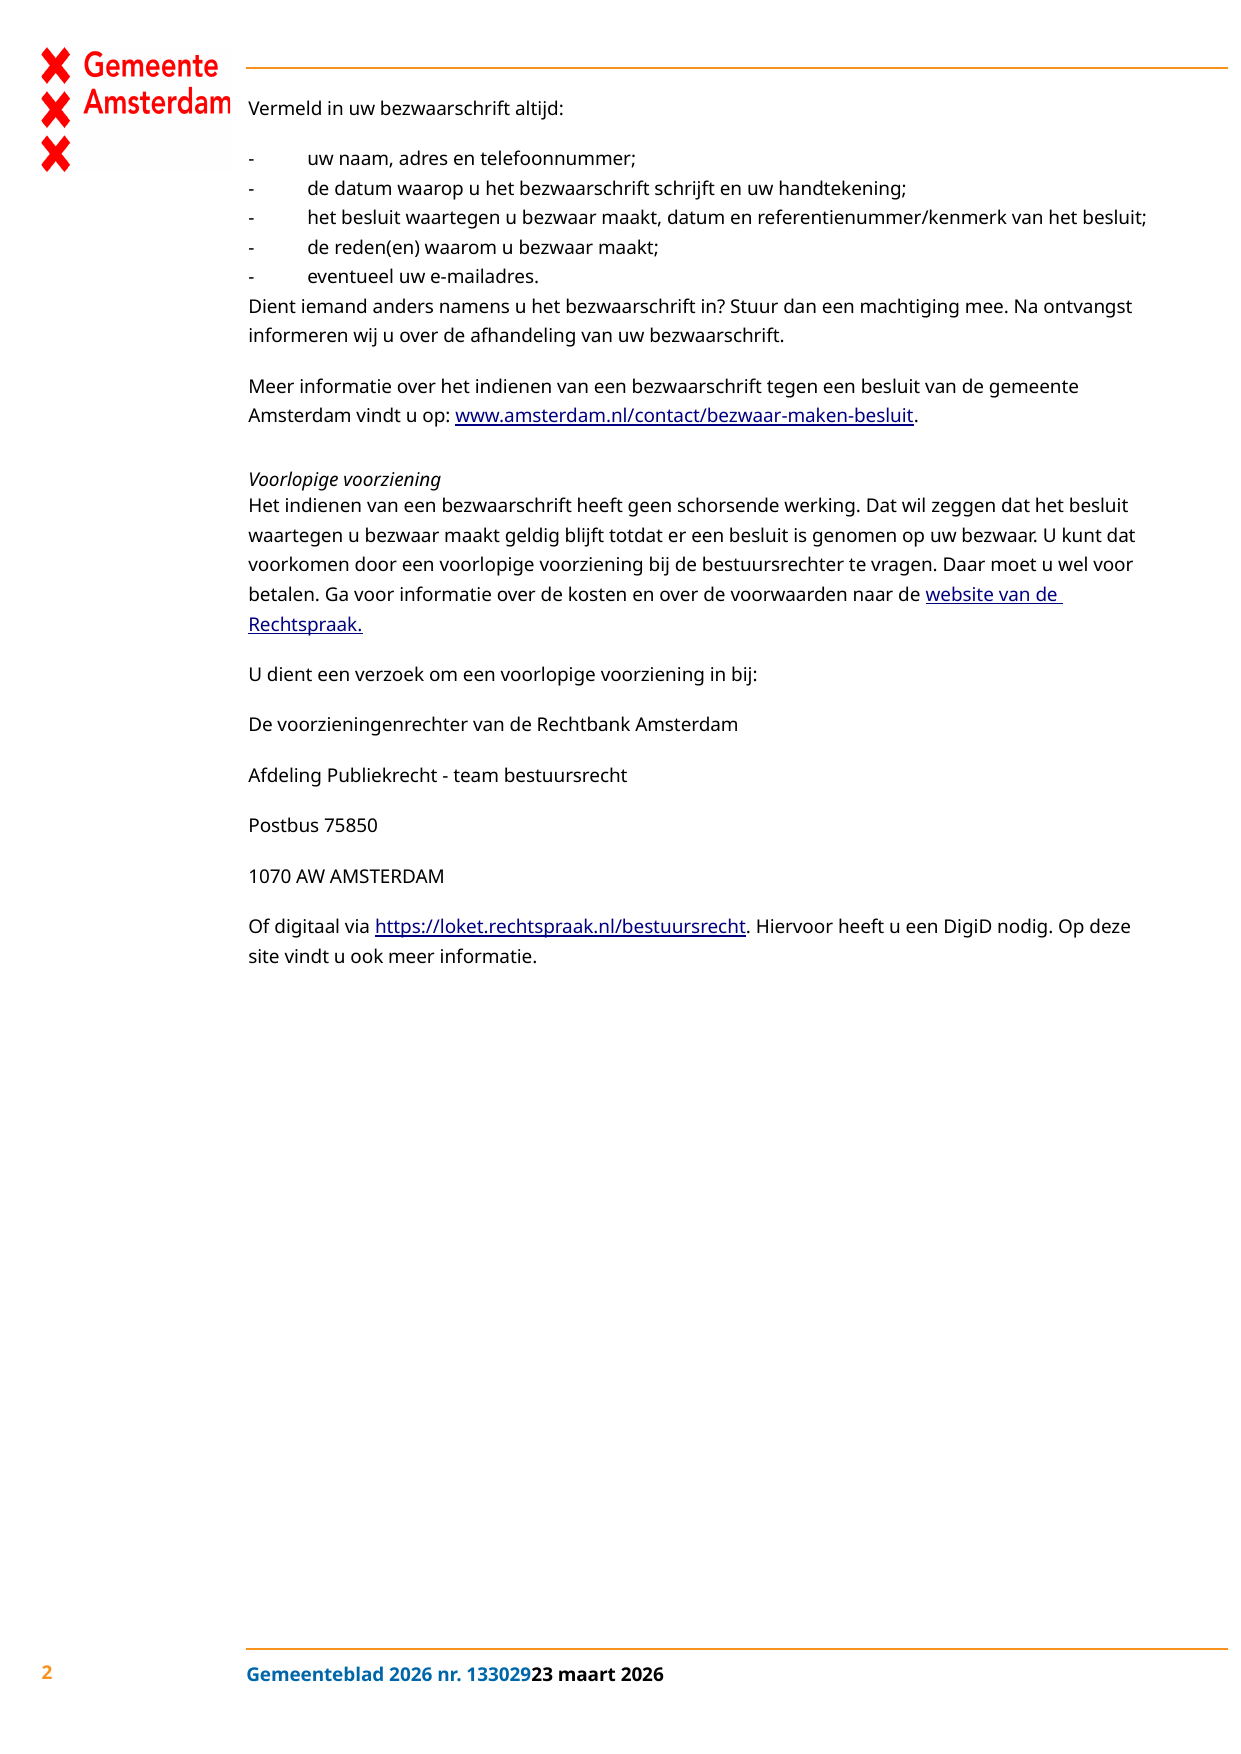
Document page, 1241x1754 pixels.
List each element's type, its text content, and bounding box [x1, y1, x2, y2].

text De voorzieningenrechter van de Rechtbank Amsterdam [248, 712, 1152, 737]
list de datum waarop u het bezwaarschrift schrijft en uw handtekening; [248, 175, 1152, 201]
text Vermeld in uw bezwaarschrift altijd: [248, 95, 1152, 121]
list uw naam, adres en telefoonnummer; [248, 145, 1152, 171]
text 1070 AW AMSTERDAM [248, 863, 1152, 888]
text Of digitaal via https://loket.rechtspraak.nl/bestuursrecht. Hiervoor heeft u een DigiD nodig. Op deze site vindt u ook meer informatie. [248, 913, 1152, 968]
text U dient een verzoek om een voorlopige voorziening in bij: [248, 661, 1152, 687]
list de reden(en) waarom u bezwaar maakt; [248, 234, 1152, 260]
text Meer informatie over het indienen van een bezwaarschrift tegen een besluit van de gemeente Amsterdam vindt u op: www.amsterdam.nl/contact/bezwaar-maken-besluit. [248, 373, 1152, 428]
list eventueel uw e-mailadres. [248, 263, 1152, 289]
text Dient iemand anders namens u het bezwaarschrift in? Stuur dan een machtiging mee. Na ontvangst informeren wij u over de afhandeling van uw bezwaarschrift. [248, 293, 1152, 348]
picture [41, 47, 231, 172]
list het besluit waartegen u bezwaar maakt, datum en referentienummer/kenmerk van het besluit; [248, 204, 1152, 230]
text Het indienen van een bezwaarschrift heeft geen schorsende werking. Dat wil zeggen dat het besluit waartegen u bezwaar maakt geldig blijft totdat er een besluit is genomen op uw bezwaar. U kunt dat voorkomen door een voorlopige voorziening bij de bestuursrechter te vragen. Daar moet u wel voor betalen. Ga voor informatie over de kosten en over de voorwaarden naar de website van de Rechtspraak. [248, 492, 1152, 636]
text Voorlopige voorziening [248, 467, 1152, 492]
text Afdeling Publiekrecht - team bestuursrecht [248, 762, 1152, 788]
text Postbus 75850 [248, 812, 1152, 838]
